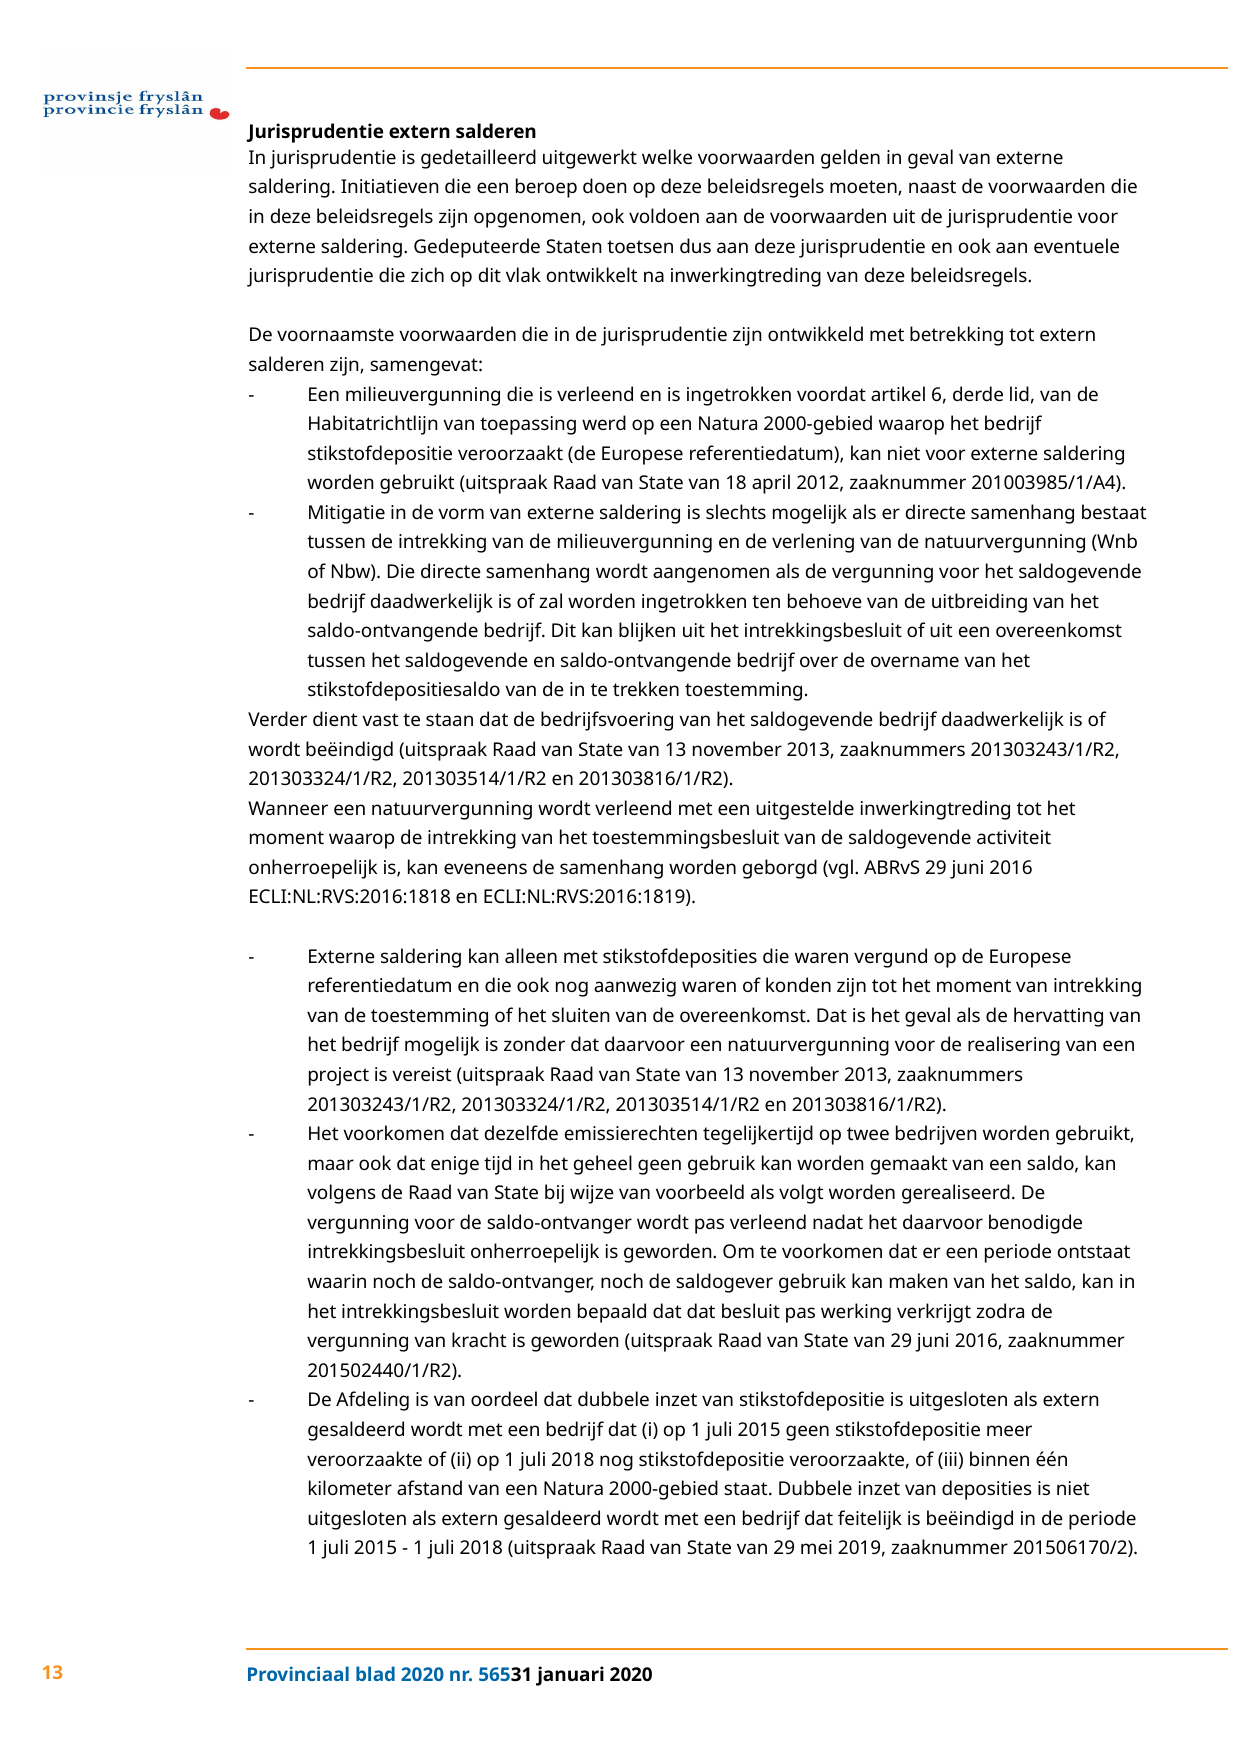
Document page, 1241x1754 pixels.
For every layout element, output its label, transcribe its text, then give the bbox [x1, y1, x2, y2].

list Een milieuvergunning die is verleend en is ingetrokken voordat artikel 6, derde lid, van de Habitatrichtlijn van toepassing werd op een Natura 2000-gebied waarop het bedrijf stikstofdepositie veroorzaakt (de Europese referentiedatum), kan niet voor externe saldering worden gebruikt (uitspraak Raad van State van 18 april 2012, zaaknummer 201003985/1/A4). [248, 381, 1152, 495]
text In jurisprudentie is gedetailleerd uitgewerkt welke voorwaarden gelden in geval van externe saldering. Initiatieven die een beroep doen op deze beleidsregels moeten, naast de voorwaarden die in deze beleidsregels zijn opgenomen, ook voldoen aan de voorwaarden uit de jurisprudentie voor externe saldering. Gedeputeerde Staten toetsen dus aan deze jurisprudentie en ook aan eventuele jurisprudentie die zich op dit vlak ontwikkelt na inwerkingtreding van deze beleidsregels. [248, 144, 1152, 288]
text De voornaamste voorwaarden die in de jurisprudentie zijn ontwikkeld met betrekking tot extern salderen zijn, samengevat: [248, 322, 1152, 377]
list Externe saldering kan alleen met stikstofdeposities die waren vergund op de Europese referentiedatum en die ook nog aanwezig waren of konden zijn tot het moment van intrekking van de toestemming of het sluiten van de overeenkomst. Dat is het geval als de hervatting van het bedrijf mogelijk is zonder dat daarvoor een natuurvergunning voor de realisering van een project is vereist (uitspraak Raad van State van 13 november 2013, zaaknummers 201303243/1/R2, 201303324/1/R2, 201303514/1/R2 en 201303816/1/R2). [248, 943, 1152, 1117]
text Jurisprudentie extern salderen [248, 116, 1152, 144]
list Het voorkomen dat dezelfde emissierechten tegelijkertijd op twee bedrijven worden gebruikt, maar ook dat enige tijd in het geheel geen gebruik kan worden gemaakt van een saldo, kan volgens de Raad van State bij wijze van voorbeeld als volgt worden gerealiseerd. De vergunning voor de saldo-ontvanger wordt pas verleend nadat het daarvoor benodigde intrekkingsbesluit onherroepelijk is geworden. Om te voorkomen dat er een periode ontstaat waarin noch de saldo-ontvanger, noch de saldogever gebruik kan maken van het saldo, kan in het intrekkingsbesluit worden bepaald dat dat besluit pas werking verkrijgt zodra de vergunning van kracht is geworden (uitspraak Raad van State van 29 juni 2016, zaaknummer 201502440/1/R2). [248, 1120, 1152, 1383]
list Mitigatie in de vorm van externe saldering is slechts mogelijk als er directe samenhang bestaat tussen de intrekking van de milieuvergunning en de verlening van de natuurvergunning (Wnb of Nbw). Die directe samenhang wordt aangenomen als de vergunning voor het saldogevende bedrijf daadwerkelijk is of zal worden ingetrokken ten behoeve van de uitbreiding van het saldo-ontvangende bedrijf. Dit kan blijken uit het intrekkingsbesluit of uit een overeenkomst tussen het saldogevende en saldo-ontvangende bedrijf over de overname van het stikstofdepositiesaldo van de in te trekken toestemming. [248, 499, 1152, 702]
text Wanneer een natuurvergunning wordt verleend met een uitgestelde inwerkingtreding tot het moment waarop de intrekking van het toestemmingsbesluit van de saldogevende activiteit onherroepelijk is, kan eveneens de samenhang worden geborgd (vgl. ABRvS 29 juni 2016 ECLI:NL:RVS:2016:1818 en ECLI:NL:RVS:2016:1819). [248, 795, 1152, 909]
text Verder dient vast te staan dat de bedrijfsvoering van het saldogevende bedrijf daadwerkelijk is of wordt beëindigd (uitspraak Raad van State van 13 november 2013, zaaknummers 201303243/1/R2, 201303324/1/R2, 201303514/1/R2 en 201303816/1/R2). [248, 706, 1152, 791]
picture [41, 47, 231, 172]
list De Afdeling is van oordeel dat dubbele inzet van stikstofdepositie is uitgesloten als extern gesaldeerd wordt met een bedrijf dat (i) op 1 juli 2015 geen stikstofdepositie meer veroorzaakte of (ii) op 1 juli 2018 nog stikstofdepositie veroorzaakte, of (iii) binnen één kilometer afstand van een Natura 2000-gebied staat. Dubbele inzet van deposities is niet uitgesloten als extern gesaldeerd wordt met een bedrijf dat feitelijk is beëindigd in de periode 1 juli 2015 - 1 juli 2018 (uitspraak Raad van State van 29 mei 2019, zaaknummer 201506170/2). [248, 1387, 1152, 1560]
